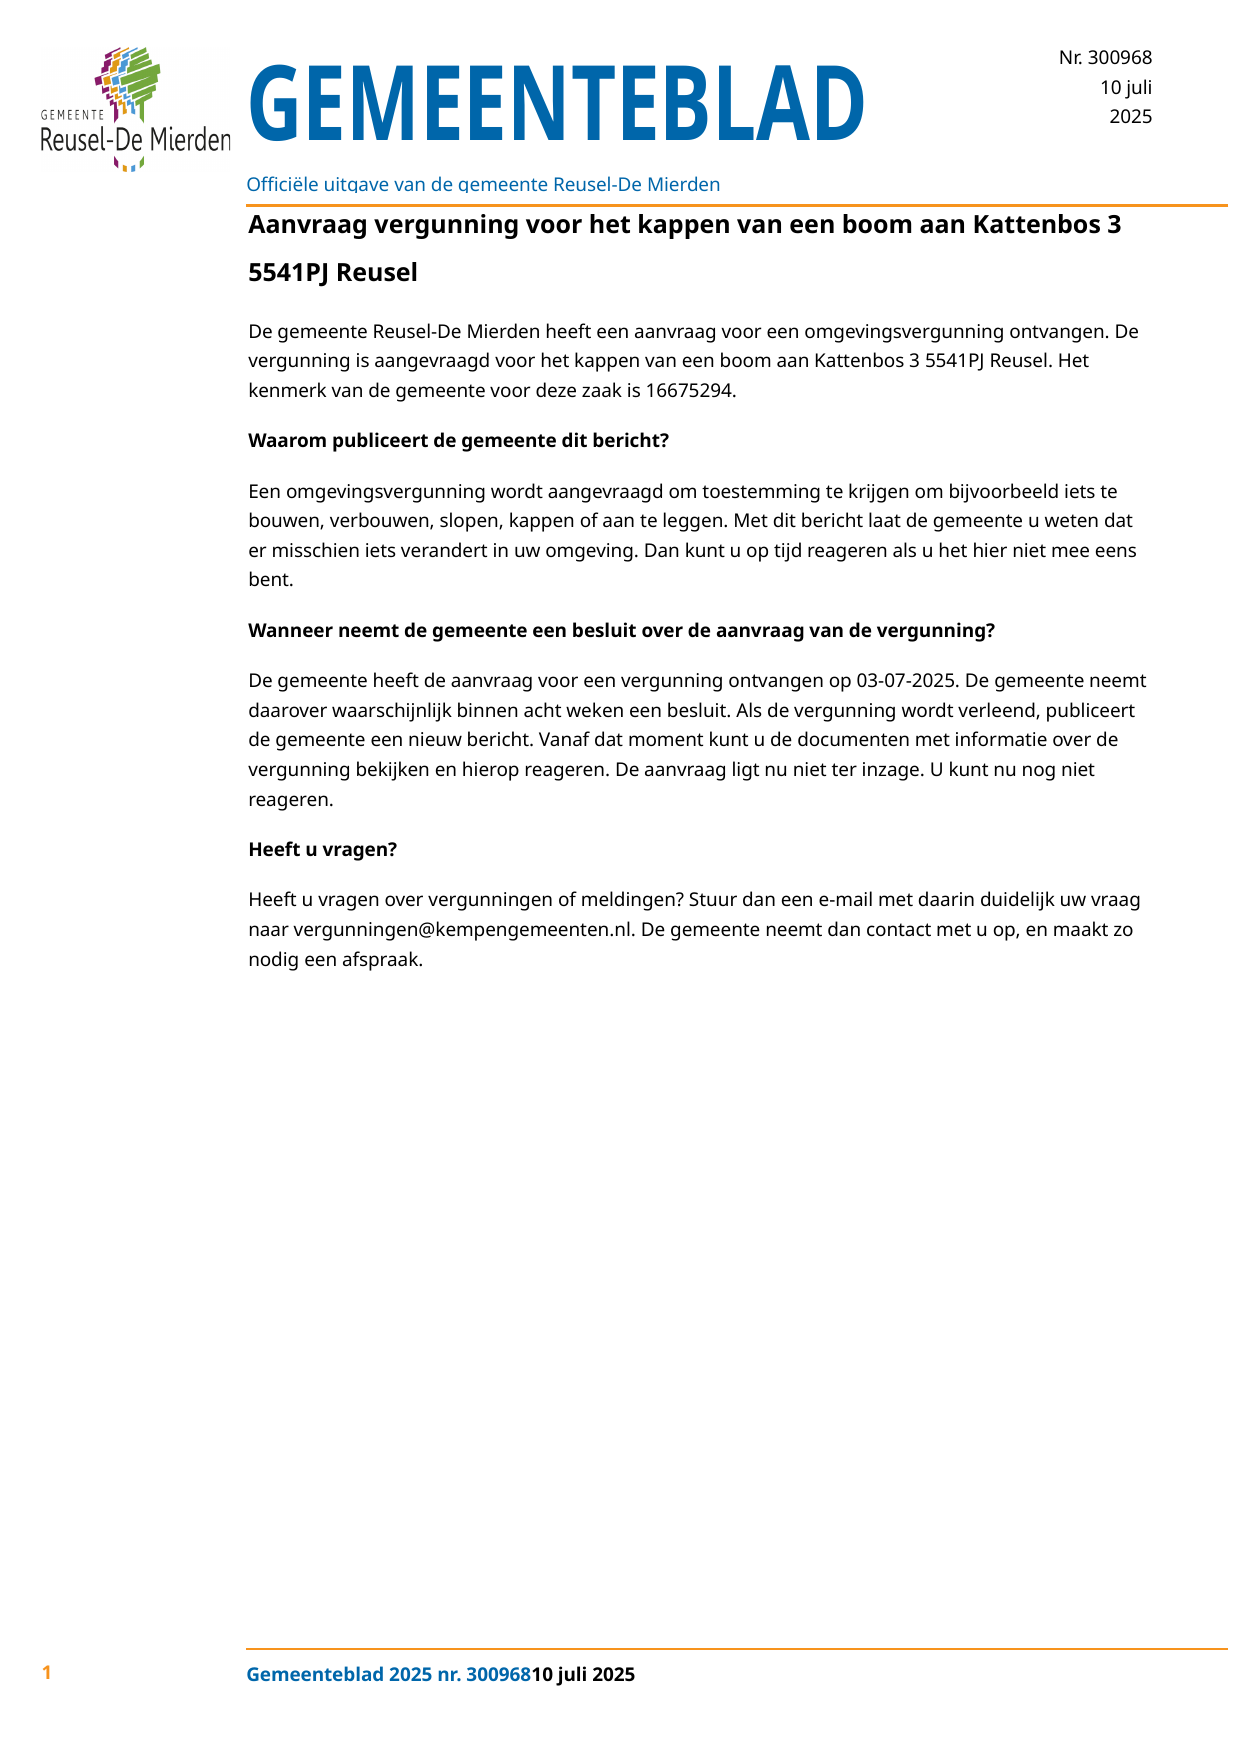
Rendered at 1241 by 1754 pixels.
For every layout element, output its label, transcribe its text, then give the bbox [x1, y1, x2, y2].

picture [41, 47, 231, 172]
text De gemeente Reusel-De Mierden heeft een aanvraag voor een omgevingsvergunning ontvangen. De vergunning is aangevraagd voor het kappen van een boom aan Kattenbos 3 5541PJ Reusel. Het kenmerk van de gemeente voor deze zaak is 16675294. [248, 318, 1152, 403]
text Wanneer neemt de gemeente een besluit over de aanvraag van de vergunning? [248, 617, 1152, 643]
text Heeft u vragen over vergunningen of meldingen? Stuur dan een e-mail met daarin duidelijk uw vraag naar vergunningen@kempengemeenten.nl. De gemeente neemt dan contact met u op, en maakt zo nodig een afspraak. [248, 887, 1152, 972]
text Aanvraag vergunning voor het kappen van een boom aan Kattenbos 3 5541PJ Reusel [248, 207, 1152, 288]
text Een omgevingsvergunning wordt aangevraagd om toestemming te krijgen om bijvoorbeeld iets te bouwen, verbouwen, slopen, kappen of aan te leggen. Met dit bericht laat de gemeente u weten dat er misschien iets verandert in uw omgeving. Dan kunt u op tijd reageren als u het hier niet mee eens bent. [248, 478, 1152, 592]
text Heeft u vragen? [248, 836, 1152, 862]
text De gemeente heeft de aanvraag voor een vergunning ontvangen op 03-07-2025. De gemeente neemt daarover waarschijnlijk binnen acht weken een besluit. Als de vergunning wordt verleend, publiceert de gemeente een nieuw bericht. Vanaf dat moment kunt u de documenten met informatie over de vergunning bekijken en hierop reageren. De aanvraag ligt nu niet ter inzage. U kunt nu nog niet reageren. [248, 667, 1152, 812]
text Waarom publiceert de gemeente dit bericht? [248, 427, 1152, 453]
